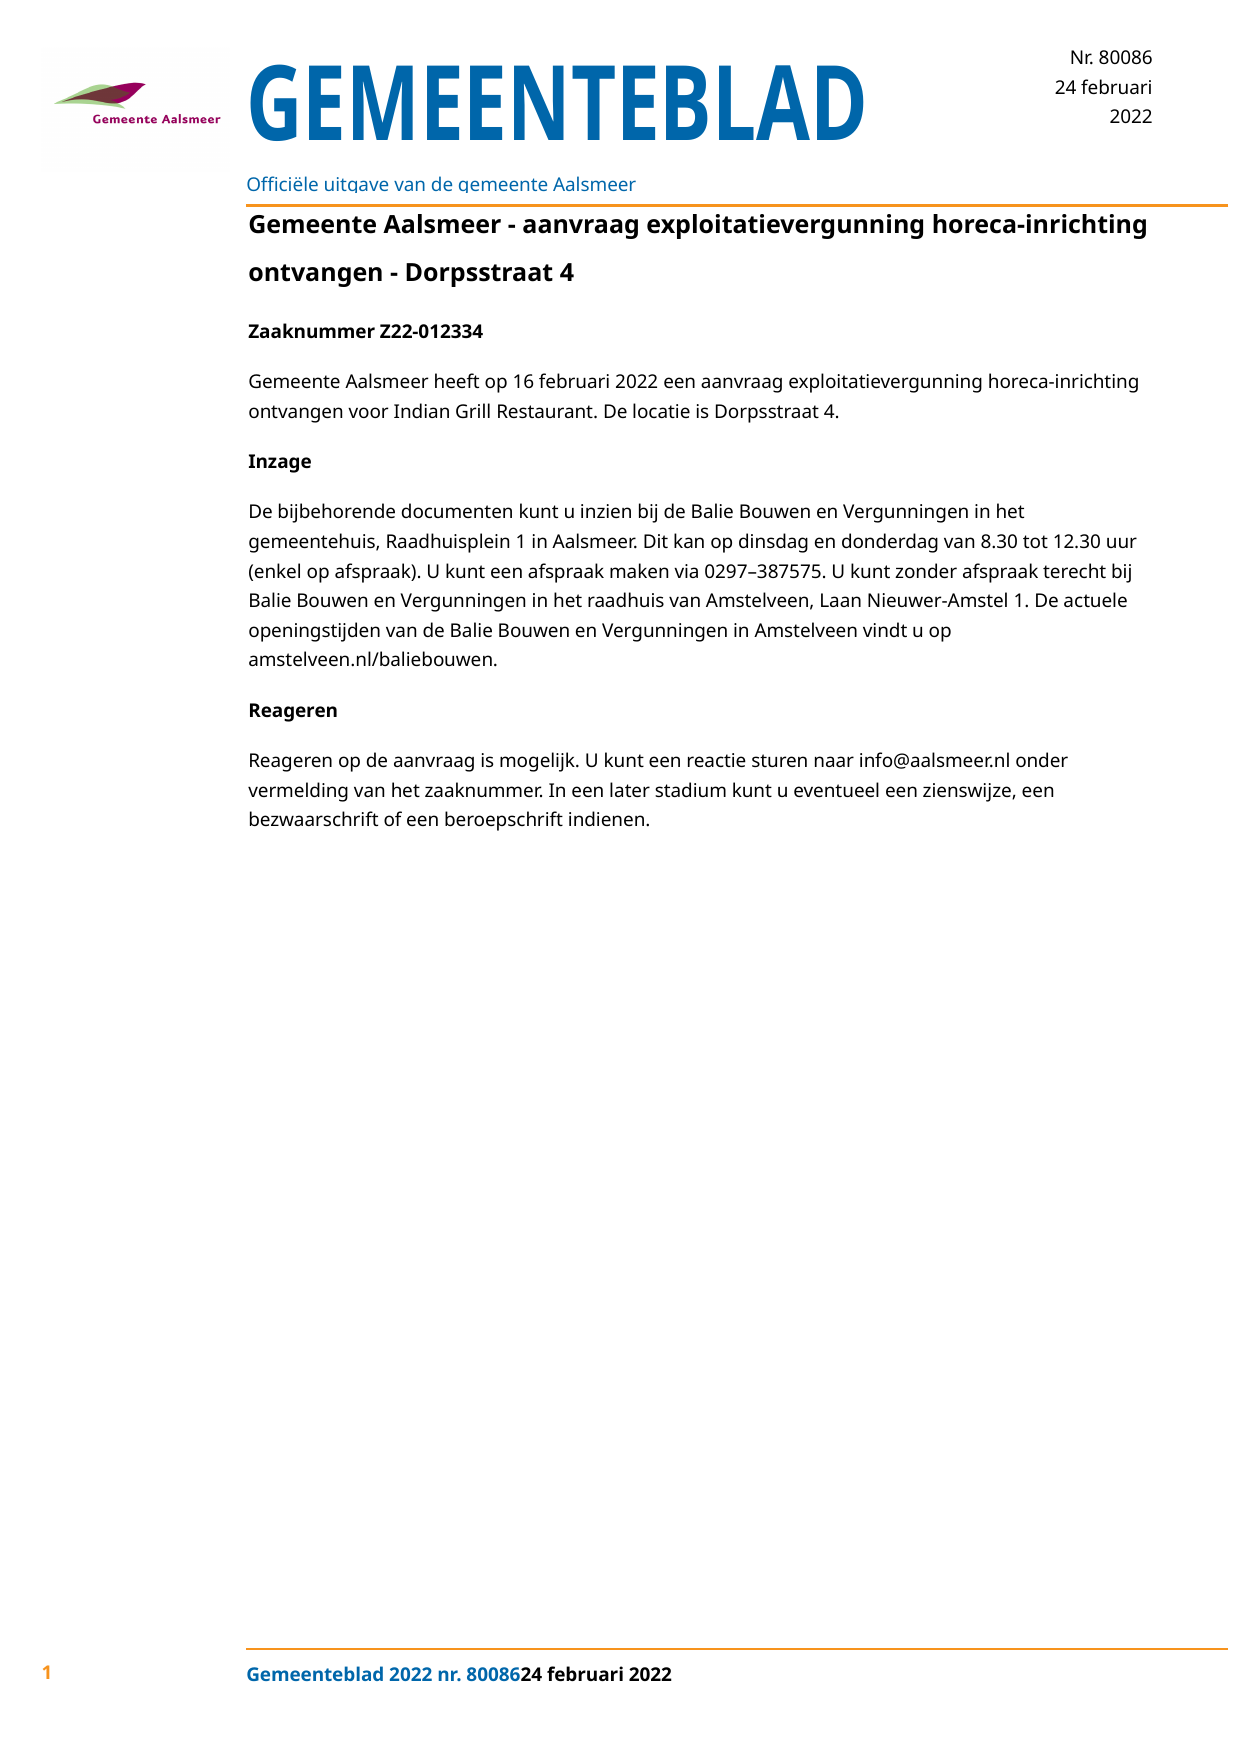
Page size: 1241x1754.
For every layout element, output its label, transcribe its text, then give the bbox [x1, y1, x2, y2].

text Reageren op de aanvraag is mogelijk. U kunt een reactie sturen naar info@aalsmeer.nl onder vermelding van het zaaknummer. In een later stadium kunt u eventueel een zienswijze, een bezwaarschrift of een beroepschrift indienen. [248, 747, 1152, 832]
text Gemeente Aalsmeer - aanvraag exploitatievergunning horeca-inrichting ontvangen - Dorpsstraat 4 [248, 207, 1152, 288]
text De bijbehorende documenten kunt u inzien bij de Balie Bouwen en Vergunningen in het gemeentehuis, Raadhuisplein 1 in Aalsmeer. Dit kan op dinsdag en donderdag van 8.30 tot 12.30 uur (enkel op afspraak). U kunt een afspraak maken via 0297–387575. U kunt zonder afspraak terecht bij Balie Bouwen en Vergunningen in het raadhuis van Amstelveen, Laan Nieuwer-Amstel 1. De actuele openingstijden van de Balie Bouwen en Vergunningen in Amstelveen vindt u op amstelveen.nl/baliebouwen. [248, 499, 1152, 672]
text Zaaknummer Z22-012334 [248, 318, 1152, 344]
text Inzage [248, 448, 1152, 474]
text Gemeente Aalsmeer heeft op 16 februari 2022 een aanvraag exploitatievergunning horeca-inrichting ontvangen voor Indian Grill Restaurant. De locatie is Dorpsstraat 4. [248, 368, 1152, 424]
picture [41, 47, 231, 172]
text Reageren [248, 697, 1152, 723]
